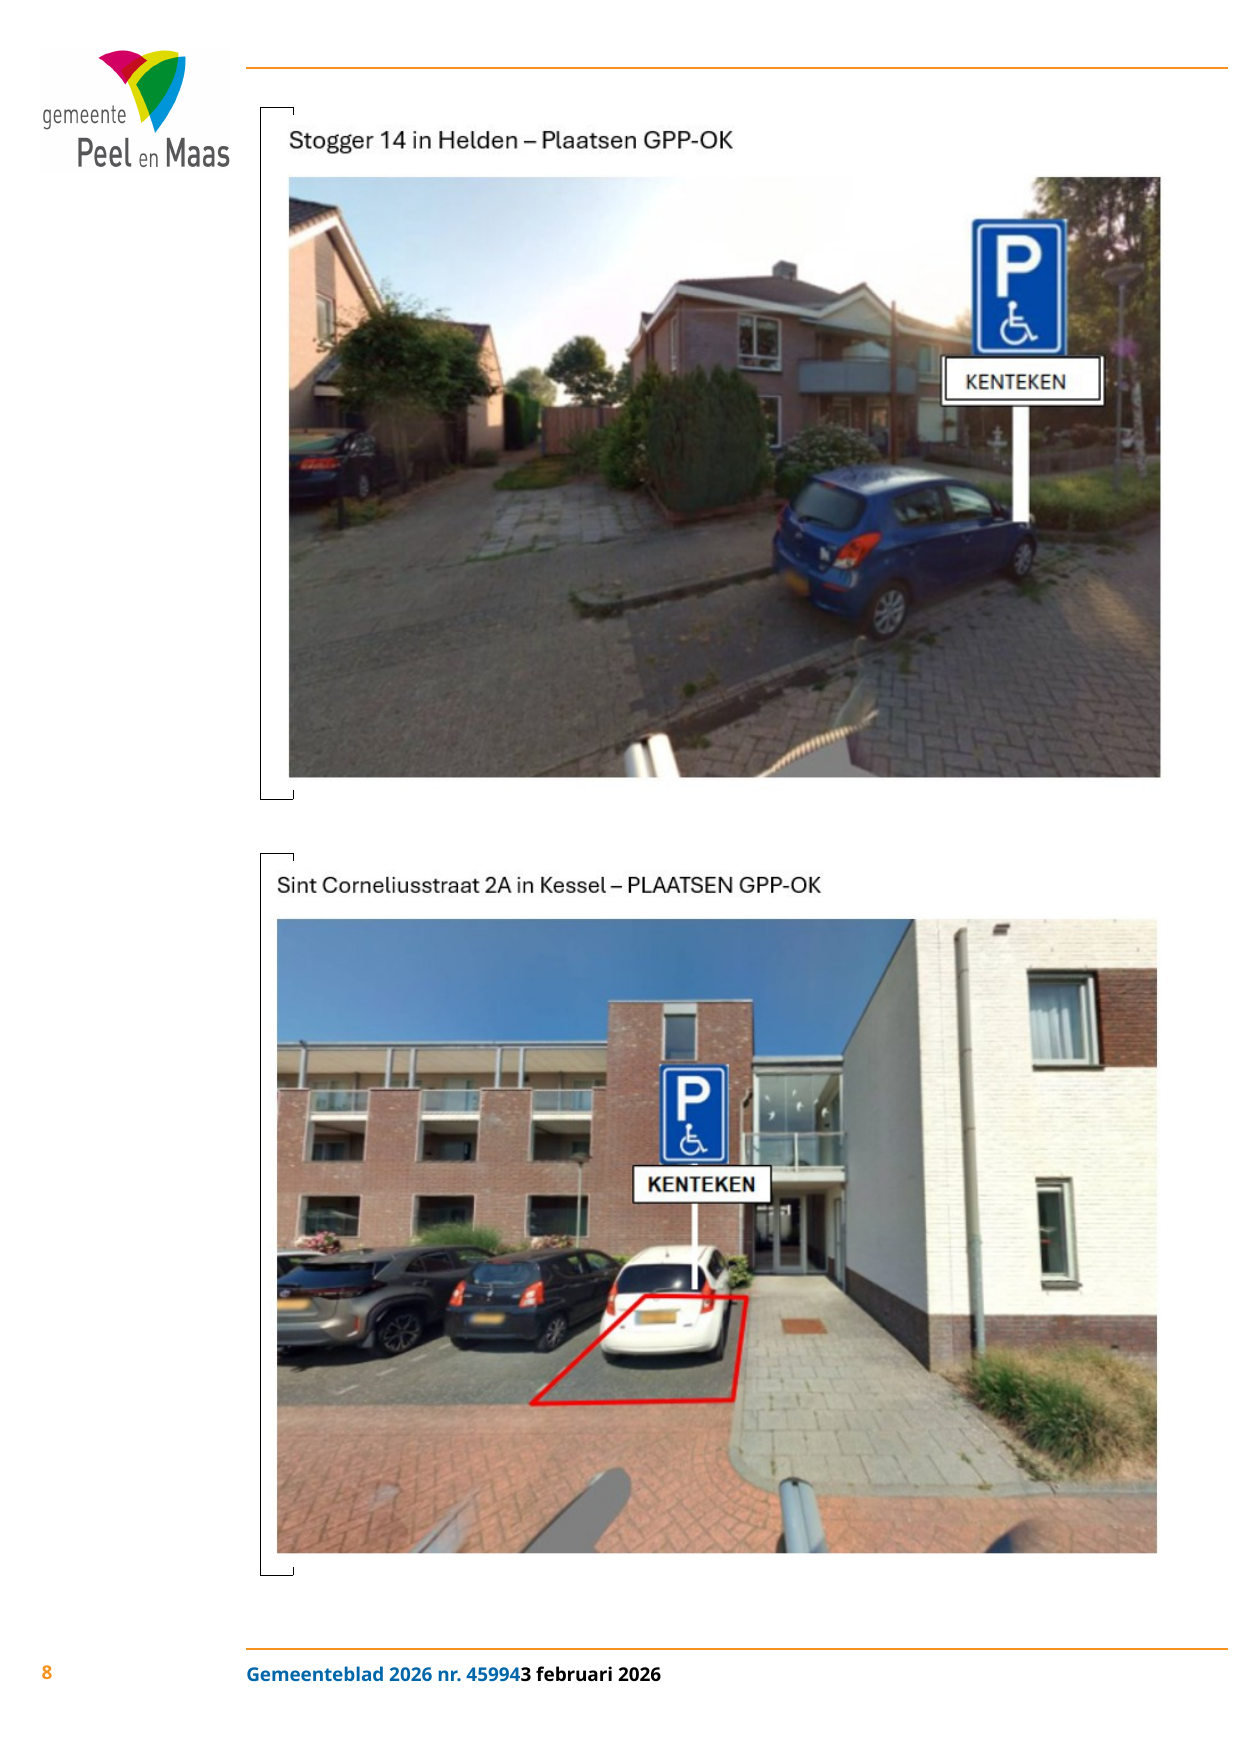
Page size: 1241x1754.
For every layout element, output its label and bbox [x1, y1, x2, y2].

picture [268, 861, 1173, 1567]
picture [41, 47, 231, 172]
picture [268, 115, 1173, 790]
